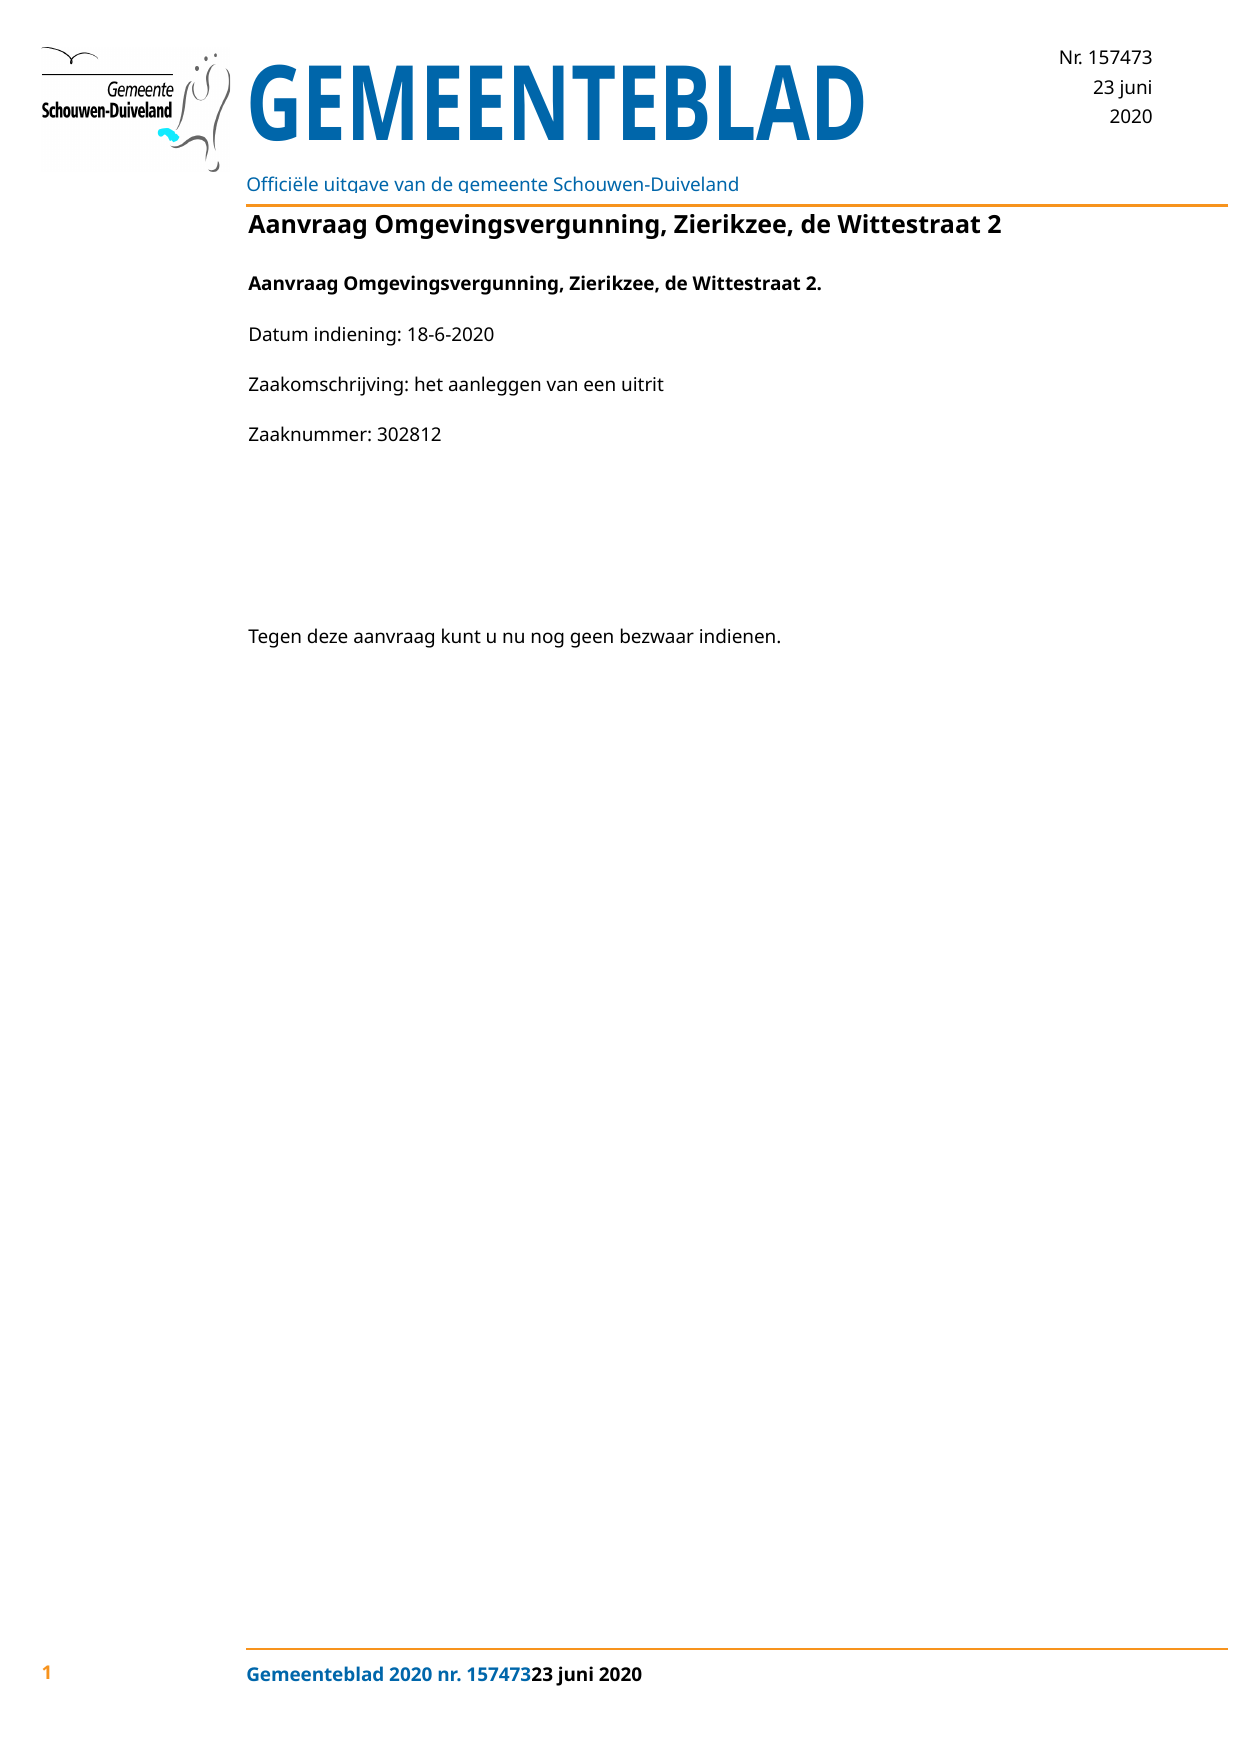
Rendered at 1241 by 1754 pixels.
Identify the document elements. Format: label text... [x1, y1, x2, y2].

picture [41, 47, 231, 172]
text Aanvraag Omgevingsvergunning, Zierikzee, de Wittestraat 2 [248, 207, 1152, 241]
text Aanvraag Omgevingsvergunning, Zierikzee, de Wittestraat 2. [248, 270, 1152, 296]
text Datum indiening: 18-6-2020 [248, 321, 1152, 346]
text Zaakomschrijving: het aanleggen van een uitrit [248, 371, 1152, 397]
text Tegen deze aanvraag kunt u nu nog geen bezwaar indienen. [248, 623, 1152, 649]
text Zaaknummer: 302812 [248, 422, 1152, 447]
